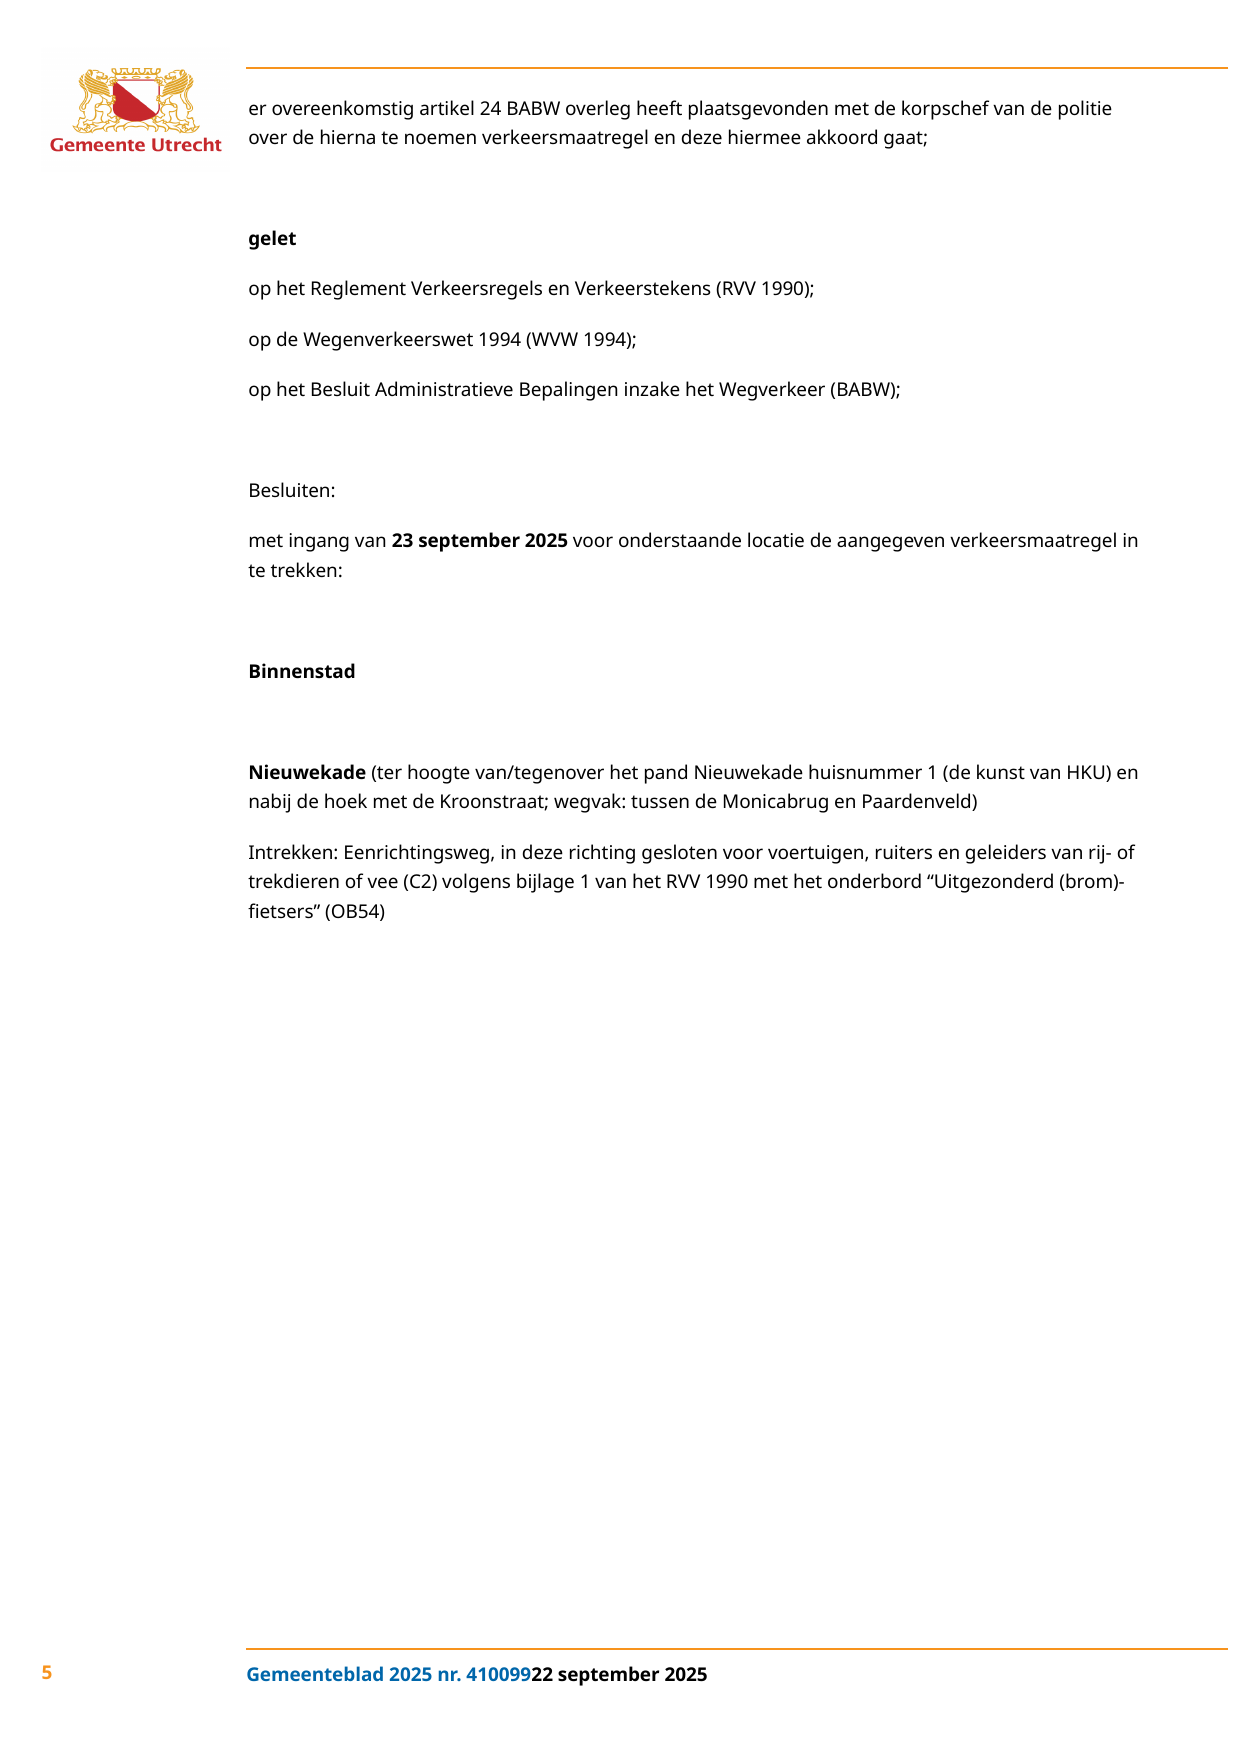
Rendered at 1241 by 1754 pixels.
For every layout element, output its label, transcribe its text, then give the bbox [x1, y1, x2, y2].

text met ingang van 23 september 2025 voor onderstaande locatie de aangegeven verkeersmaatregel in te trekken: [248, 528, 1152, 583]
text Besluiten: [248, 477, 1152, 503]
text Nieuwekade (ter hoogte van/tegenover het pand Nieuwekade huisnummer 1 (de kunst van HKU) en nabij de hoek met de Kroonstraat; wegvak: tussen de Monicabrug en Paardenveld) [248, 759, 1152, 814]
picture [41, 47, 231, 172]
text er overeenkomstig artikel 24 BABW overleg heeft plaatsgevonden met de korpschef van de politie over de hierna te noemen verkeersmaatregel en deze hiermee akkoord gaat; [248, 95, 1152, 150]
text Binnenstad [248, 658, 1152, 684]
text gelet [248, 225, 1152, 251]
text Intrekken: Eenrichtingsweg, in deze richting gesloten voor voertuigen, ruiters en geleiders van rij- of trekdieren of vee (C2) volgens bijlage 1 van het RVV 1990 met het onderbord “Uitgezonderd (brom)- fietsers” (OB54) [248, 839, 1152, 924]
text op de Wegenverkeerswet 1994 (WVW 1994); [248, 326, 1152, 352]
text op het Reglement Verkeersregels en Verkeerstekens (RVV 1990); [248, 276, 1152, 301]
text op het Besluit Administratieve Bepalingen inzake het Wegverkeer (BABW); [248, 376, 1152, 402]
